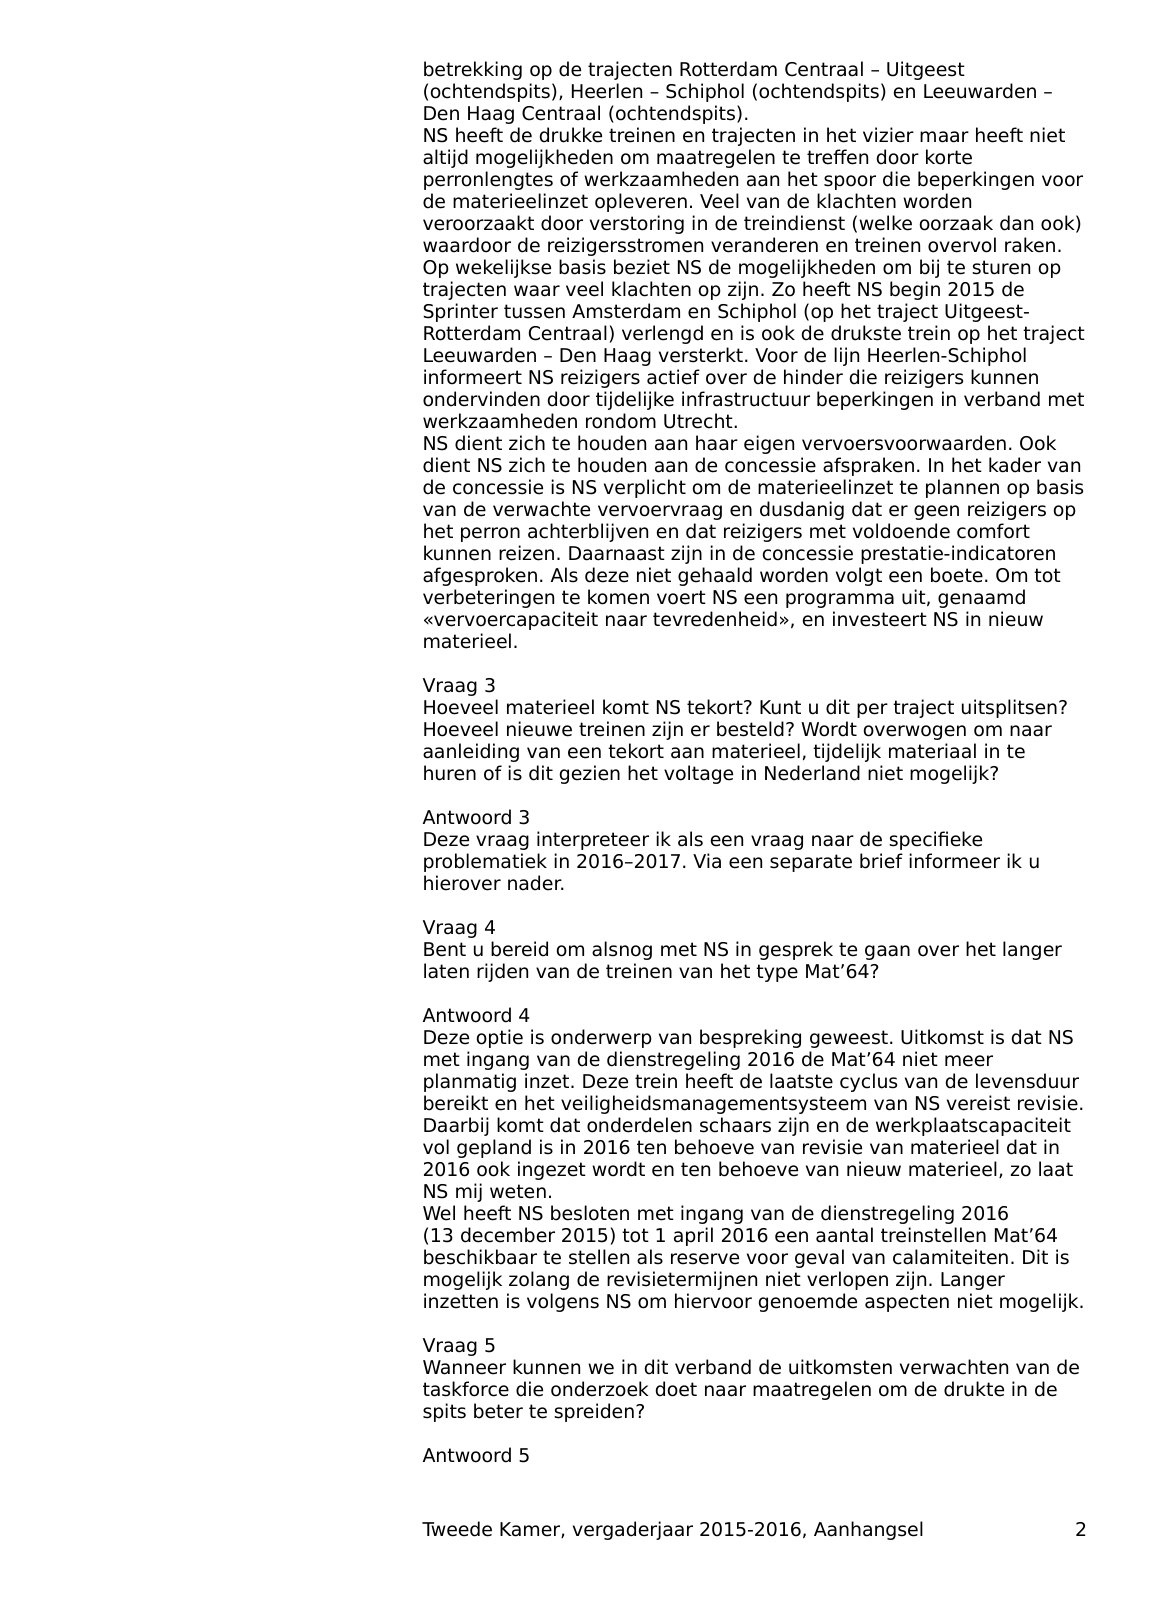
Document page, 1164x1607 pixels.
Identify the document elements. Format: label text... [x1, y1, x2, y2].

text betrekking op de trajecten Rotterdam Centraal – Uitgeest (ochtendspits), Heerlen – Schiphol (ochtendspits) en Leeuwarden – Den Haag Centraal (ochtendspits). [422, 59, 1087, 125]
text Wel heeft NS besloten met ingang van de dienstregeling 2016 (13 december 2015) tot 1 april 2016 een aantal treinstellen Mat’64 beschikbaar te stellen als reserve voor geval van calamiteiten. Dit is mogelijk zolang de revisietermijnen niet verlopen zijn. Langer inzetten is volgens NS om hiervoor genoemde aspecten niet mogelijk. [422, 1203, 1087, 1313]
text Antwoord 4 [422, 1005, 1087, 1027]
text Wanneer kunnen we in dit verband de uitkomsten verwachten van de taskforce die onderzoek doet naar maatregelen om de drukte in de spits beter te spreiden? [422, 1357, 1087, 1423]
text Bent u bereid om alsnog met NS in gesprek te gaan over het langer laten rijden van de treinen van het type Mat’64? [422, 939, 1087, 983]
text Vraag 5 [422, 1335, 1087, 1357]
text Vraag 3 [422, 675, 1087, 697]
text NS dient zich te houden aan haar eigen vervoersvoorwaarden. Ook dient NS zich te houden aan de concessie afspraken. In het kader van de concessie is NS verplicht om de materieelinzet te plannen op basis van de verwachte vervoervraag en dusdanig dat er geen reizigers op het perron achterblijven en dat reizigers met voldoende comfort kunnen reizen. Daarnaast zijn in de concessie prestatie-indicatoren afgesproken. Als deze niet gehaald worden volgt een boete. Om tot verbeteringen te komen voert NS een programma uit, genaamd «vervoercapaciteit naar tevredenheid», en investeert NS in nieuw materieel. [422, 433, 1087, 652]
text Deze vraag interpreteer ik als een vraag naar de specifieke problematiek in 2016–2017. Via een separate brief informeer ik u hierover nader. [422, 829, 1087, 895]
text Antwoord 3 [422, 807, 1087, 829]
text Antwoord 5 [422, 1445, 1087, 1467]
text NS heeft de drukke treinen en trajecten in het vizier maar heeft niet altijd mogelijkheden om maatregelen te treffen door korte perronlengtes of werkzaamheden aan het spoor die beperkingen voor de materieelinzet opleveren. Veel van de klachten worden veroorzaakt door verstoring in de treindienst (welke oorzaak dan ook) waardoor de reizigersstromen veranderen en treinen overvol raken. Op wekelijkse basis beziet NS de mogelijkheden om bij te sturen op trajecten waar veel klachten op zijn. Zo heeft NS begin 2015 de Sprinter tussen Amsterdam en Schiphol (op het traject Uitgeest-Rotterdam Centraal) verlengd en is ook de drukste trein op het traject Leeuwarden – Den Haag versterkt. Voor de lijn Heerlen-Schiphol informeert NS reizigers actief over de hinder die reizigers kunnen ondervinden door tijdelijke infrastructuur beperkingen in verband met werkzaamheden rondom Utrecht. [422, 125, 1087, 433]
text Vraag 4 [422, 917, 1087, 939]
text Hoeveel materieel komt NS tekort? Kunt u dit per traject uitsplitsen? Hoeveel nieuwe treinen zijn er besteld? Wordt overwogen om naar aanleiding van een tekort aan materieel, tijdelijk materiaal in te huren of is dit gezien het voltage in Nederland niet mogelijk? [422, 697, 1087, 784]
text Deze optie is onderwerp van bespreking geweest. Uitkomst is dat NS met ingang van de dienstregeling 2016 de Mat’64 niet meer planmatig inzet. Deze trein heeft de laatste cyclus van de levensduur bereikt en het veiligheidsmanagementsysteem van NS vereist revisie. Daarbij komt dat onderdelen schaars zijn en de werkplaatscapaciteit vol gepland is in 2016 ten behoeve van revisie van materieel dat in 2016 ook ingezet wordt en ten behoeve van nieuw materieel, zo laat NS mij weten. [422, 1027, 1087, 1203]
